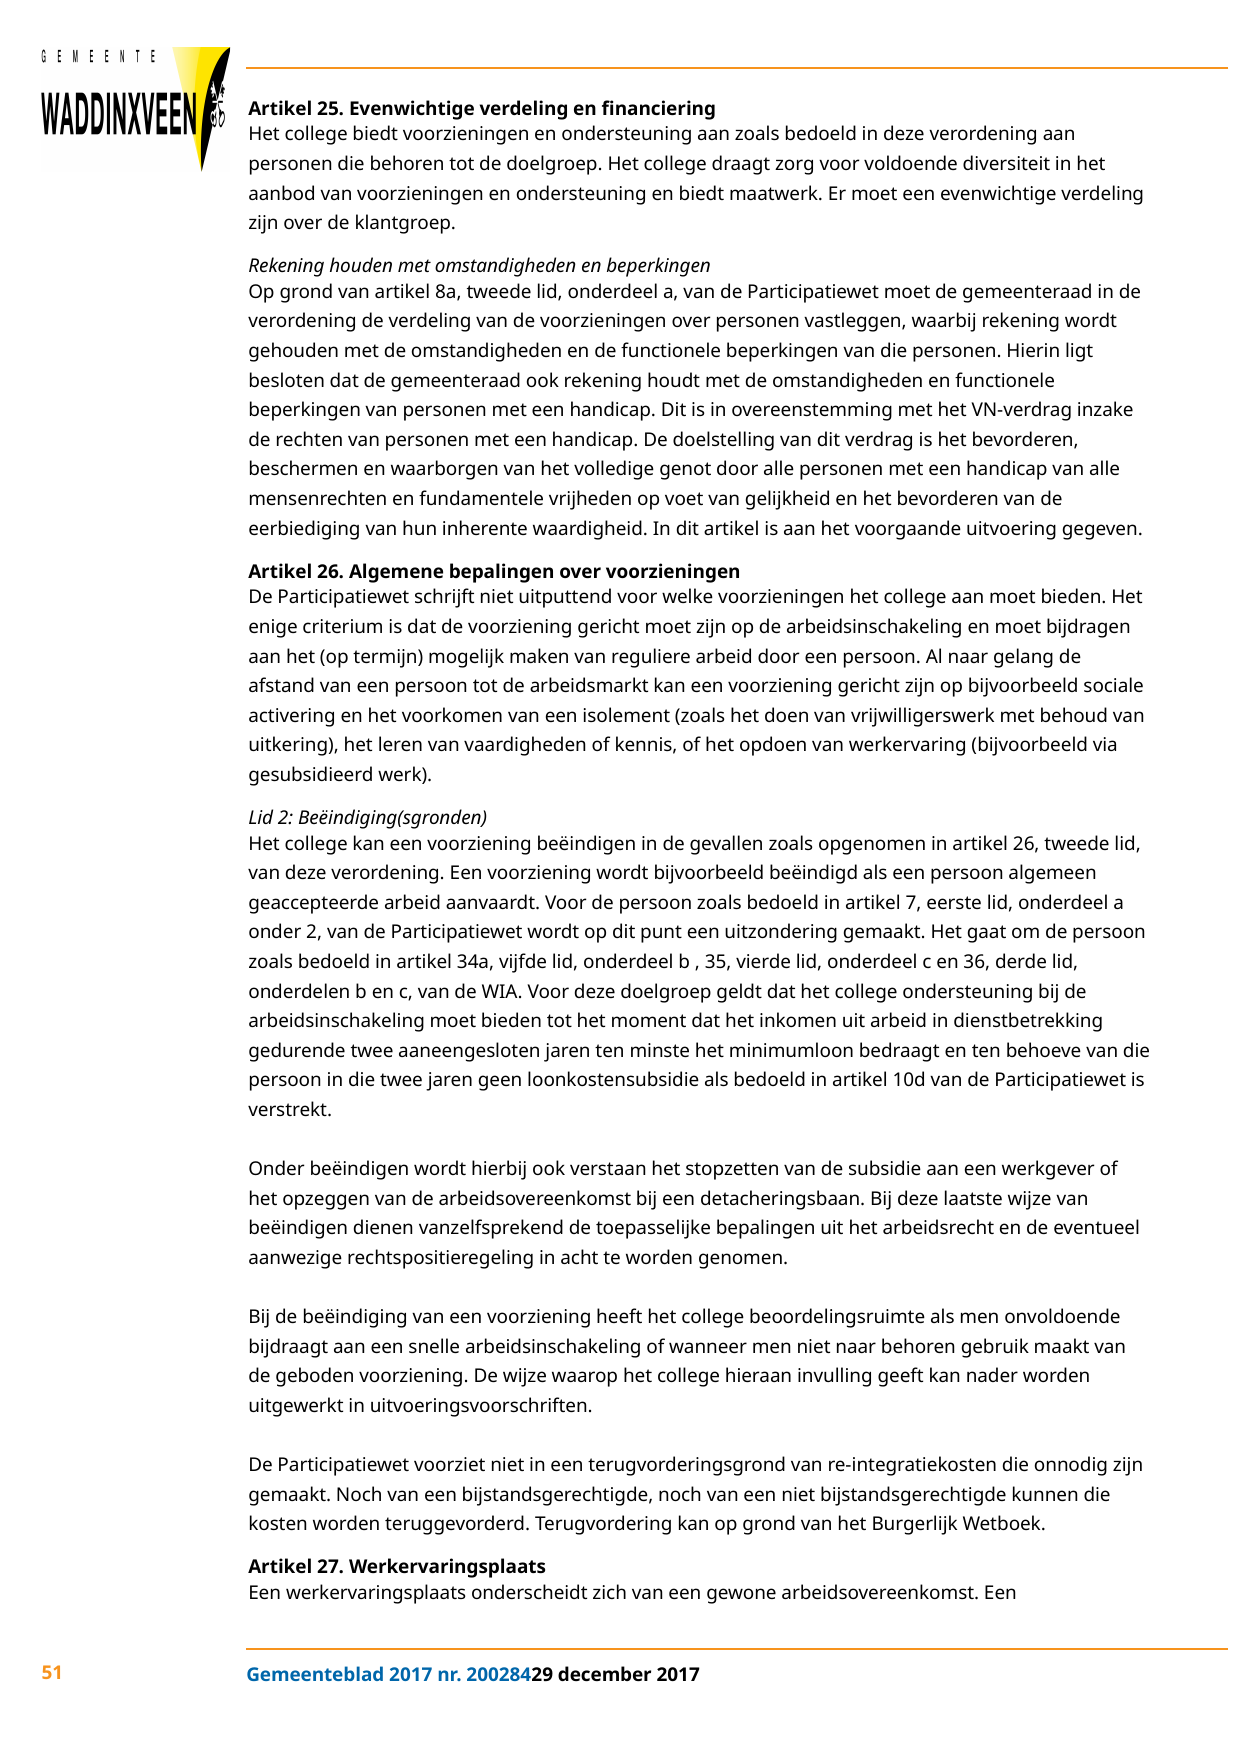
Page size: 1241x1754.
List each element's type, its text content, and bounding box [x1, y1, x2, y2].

text Artikel 27. Werkervaringsplaats [248, 1553, 1152, 1579]
text Het college biedt voorzieningen en ondersteuning aan zoals bedoeld in deze verordening aan personen die behoren tot de doelgroep. Het college draagt zorg voor voldoende diversiteit in het aanbod van voorzieningen en ondersteuning en biedt maatwerk. Er moet een evenwichtige verdeling zijn over de klantgroep. [248, 121, 1152, 235]
text Het college kan een voorziening beëindigen in de gevallen zoals opgenomen in artikel 26, tweede lid, van deze verordening. Een voorziening wordt bijvoorbeeld beëindigd als een persoon algemeen geaccepteerde arbeid aanvaardt. Voor de persoon zoals bedoeld in artikel 7, eerste lid, onderdeel a onder 2, van de Participatiewet wordt op dit punt een uitzondering gemaakt. Het gaat om de persoon zoals bedoeld in artikel 34a, vijfde lid, onderdeel b , 35, vierde lid, onderdeel c en 36, derde lid, onderdelen b en c, van de WIA. Voor deze doelgroep geldt dat het college ondersteuning bij de arbeidsinschakeling moet bieden tot het moment dat het inkomen uit arbeid in dienstbetrekking gedurende twee aaneengesloten jaren ten minste het minimumloon bedraagt en ten behoeve van die persoon in die twee jaren geen loonkostensubsidie als bedoeld in artikel 10d van de Participatiewet is verstrekt. [248, 830, 1152, 1122]
text De Participatiewet schrijft niet uitputtend voor welke voorzieningen het college aan moet bieden. Het enige criterium is dat de voorziening gericht moet zijn op de arbeidsinschakeling en moet bijdragen aan het (op termijn) mogelijk maken van reguliere arbeid door een persoon. Al naar gelang de afstand van een persoon tot de arbeidsmarkt kan een voorziening gericht zijn op bijvoorbeeld sociale activering en het voorkomen van een isolement (zoals het doen van vrijwilligerswerk met behoud van uitkering), het leren van vaardigheden of kennis, of het opdoen van werkervaring (bijvoorbeeld via gesubsidieerd werk). [248, 584, 1152, 787]
text Rekening houden met omstandigheden en beperkingen [248, 252, 1152, 278]
text De Participatiewet voorziet niet in een terugvorderingsgrond van re-integratiekosten die onnodig zijn gemaakt. Noch van een bijstandsgerechtigde, noch van een niet bijstandsgerechtigde kunnen die kosten worden teruggevorderd. Terugvordering kan op grond van het Burgerlijk Wetboek. [248, 1451, 1152, 1536]
picture [41, 47, 231, 172]
text Lid 2: Beëindiging(sgronden) [248, 804, 1152, 830]
text Onder beëindigen wordt hierbij ook verstaan het stopzetten van de subsidie aan een werkgever of het opzeggen van de arbeidsovereenkomst bij een detacheringsbaan. Bij deze laatste wijze van beëindigen dienen vanzelfsprekend de toepasselijke bepalingen uit het arbeidsrecht en de eventueel aanwezige rechtspositieregeling in acht te worden genomen. [248, 1155, 1152, 1270]
text Artikel 26. Algemene bepalingen over voorzieningen [248, 558, 1152, 584]
text Op grond van artikel 8a, tweede lid, onderdeel a, van de Participatiewet moet de gemeenteraad in de verordening de verdeling van de voorzieningen over personen vastleggen, waarbij rekening wordt gehouden met de omstandigheden en de functionele beperkingen van die personen. Hierin ligt besloten dat de gemeenteraad ook rekening houdt met de omstandigheden en functionele beperkingen van personen met een handicap. Dit is in overeenstemming met het VN-verdrag inzake de rechten van personen met een handicap. De doelstelling van dit verdrag is het bevorderen, beschermen en waarborgen van het volledige genot door alle personen met een handicap van alle mensenrechten en fundamentele vrijheden op voet van gelijkheid en het bevorderen van de eerbiediging van hun inherente waardigheid. In dit artikel is aan het voorgaande uitvoering gegeven. [248, 278, 1152, 541]
text Artikel 25. Evenwichtige verdeling en financiering [248, 95, 1152, 121]
text Bij de beëindiging van een voorziening heeft het college beoordelingsruimte als men onvoldoende bijdraagt aan een snelle arbeidsinschakeling of wanneer men niet naar behoren gebruik maakt van de geboden voorziening. De wijze waarop het college hieraan invulling geeft kan nader worden uitgewerkt in uitvoeringsvoorschriften. [248, 1303, 1152, 1418]
text Een werkervaringsplaats onderscheidt zich van een gewone arbeidsovereenkomst. Een [248, 1579, 1152, 1605]
